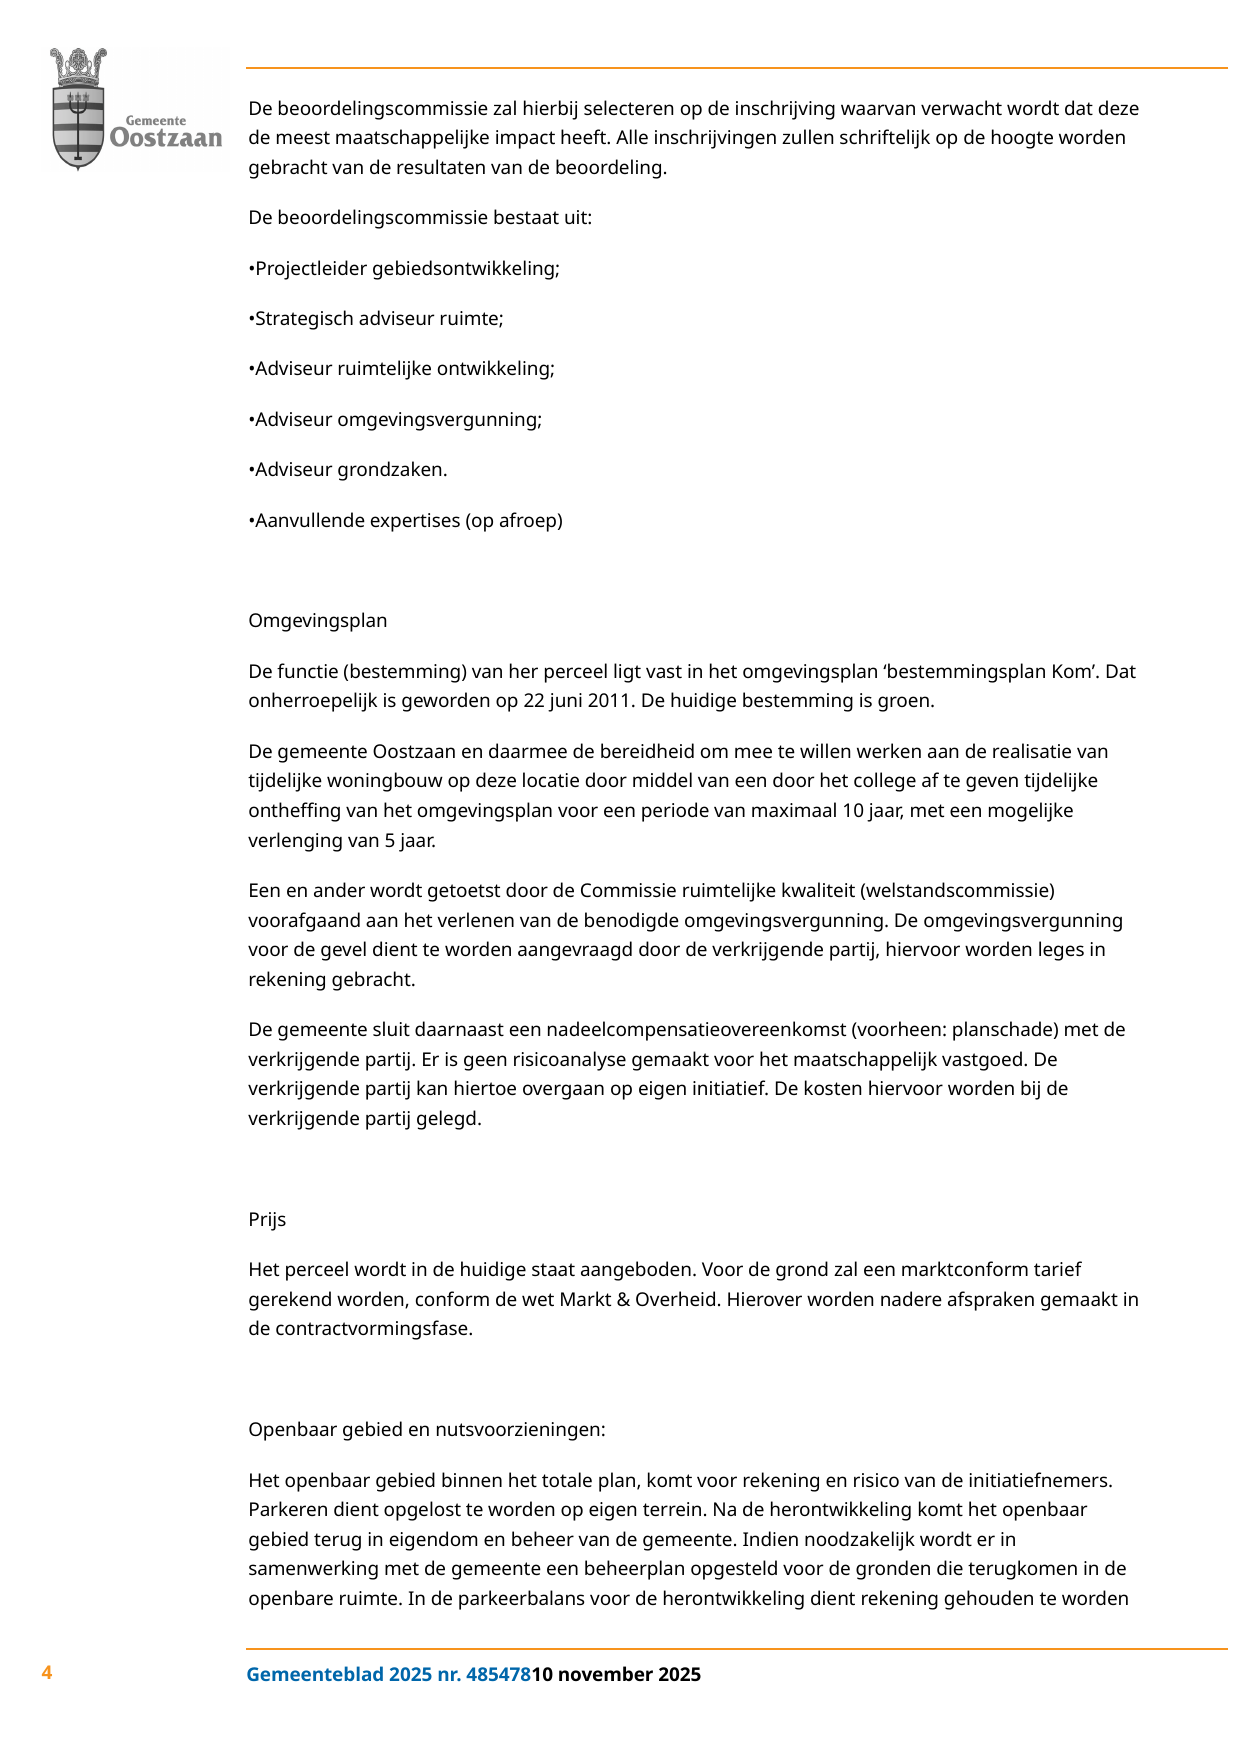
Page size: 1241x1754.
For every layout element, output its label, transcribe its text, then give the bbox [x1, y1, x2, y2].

text De functie (bestemming) van her perceel ligt vast in het omgevingsplan ‘bestemmingsplan Kom’. Dat onherroepelijk is geworden op 22 juni 2011. De huidige bestemming is groen. [248, 658, 1152, 713]
text •Adviseur ruimtelijke ontwikkeling; [248, 356, 1152, 381]
text Het perceel wordt in de huidige staat aangeboden. Voor de grond zal een marktconform tarief gerekend worden, conform de wet Markt & Overheid. Hierover worden nadere afspraken gemaakt in de contractvormingsfase. [248, 1256, 1152, 1341]
text •Projectleider gebiedsontwikkeling; [248, 255, 1152, 281]
text •Adviseur omgevingsvergunning; [248, 406, 1152, 432]
text De gemeente Oostzaan en daarmee de bereidheid om mee te willen werken aan de realisatie van tijdelijke woningbouw op deze locatie door middel van een door het college af te geven tijdelijke ontheffing van het omgevingsplan voor een periode van maximaal 10 jaar, met een mogelijke verlenging van 5 jaar. [248, 738, 1152, 853]
picture [41, 47, 231, 172]
text Omgevingsplan [248, 608, 1152, 633]
text Prijs [248, 1206, 1152, 1232]
text •Adviseur grondzaken. [248, 456, 1152, 482]
text De beoordelingscommissie bestaat uit: [248, 204, 1152, 230]
text De beoordelingscommissie zal hierbij selecteren op de inschrijving waarvan verwacht wordt dat deze de meest maatschappelijke impact heeft. Alle inschrijvingen zullen schriftelijk op de hoogte worden gebracht van de resultaten van de beoordeling. [248, 95, 1152, 180]
text Openbaar gebied en nutsvoorzieningen: [248, 1416, 1152, 1442]
text Een en ander wordt getoetst door de Commissie ruimtelijke kwaliteit (welstandscommissie) voorafgaand aan het verlenen van de benodigde omgevingsvergunning. De omgevingsvergunning voor de gevel dient te worden aangevraagd door de verkrijgende partij, hiervoor worden leges in rekening gebracht. [248, 877, 1152, 992]
text •Aanvullende expertises (op afroep) [248, 507, 1152, 533]
text De gemeente sluit daarnaast een nadeelcompensatieovereenkomst (voorheen: planschade) met de verkrijgende partij. Er is geen risicoanalyse gemaakt voor het maatschappelijk vastgoed. De verkrijgende partij kan hiertoe overgaan op eigen initiatief. De kosten hiervoor worden bij de verkrijgende partij gelegd. [248, 1016, 1152, 1131]
text Het openbaar gebied binnen het totale plan, komt voor rekening en risico van de initiatiefnemers. Parkeren dient opgelost te worden op eigen terrein. Na de herontwikkeling komt het openbaar gebied terug in eigendom en beheer van de gemeente. Indien noodzakelijk wordt er in samenwerking met de gemeente een beheerplan opgesteld voor de gronden die terugkomen in de openbare ruimte. In de parkeerbalans voor de herontwikkeling dient rekening gehouden te worden [248, 1467, 1152, 1611]
text •Strategisch adviseur ruimte; [248, 305, 1152, 331]
